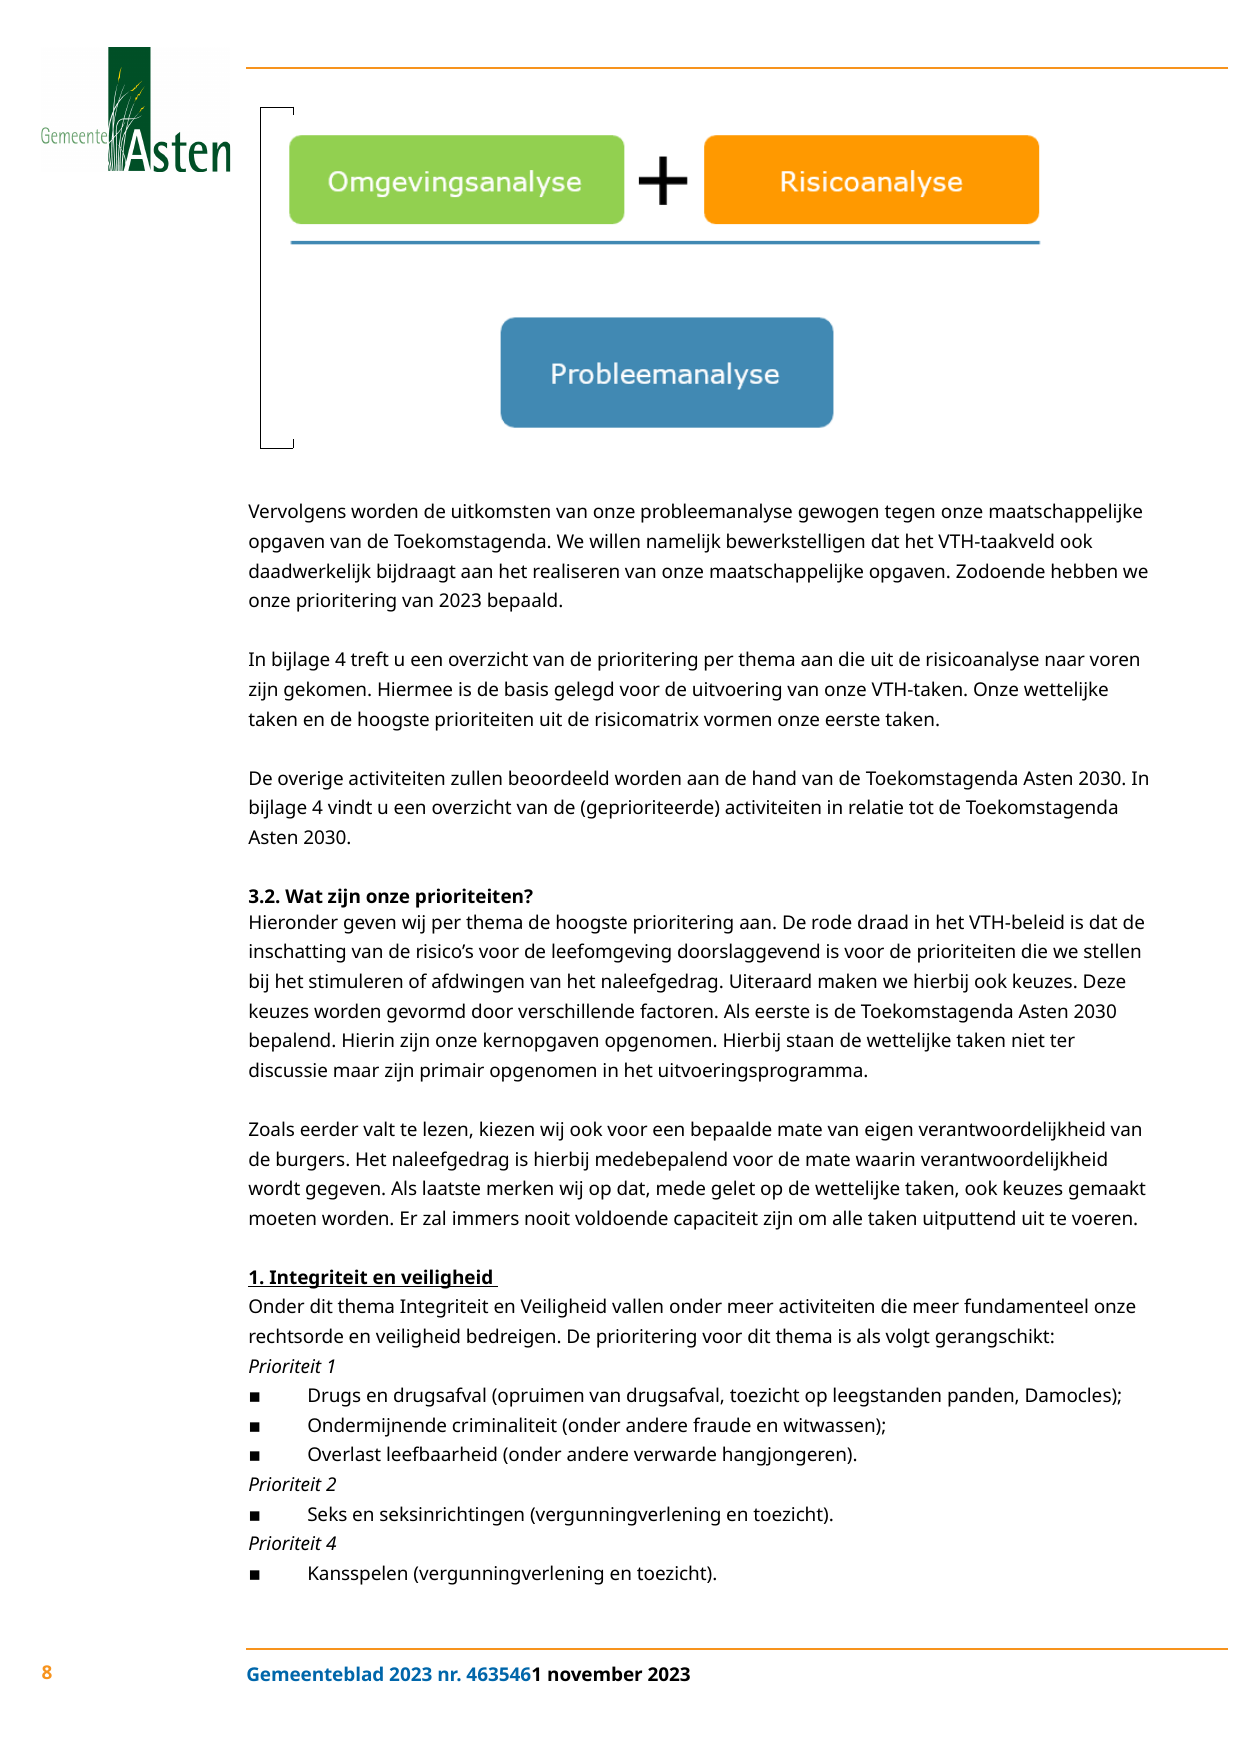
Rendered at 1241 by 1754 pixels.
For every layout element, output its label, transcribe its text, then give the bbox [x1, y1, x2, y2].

text Prioriteit 4 [248, 1530, 1152, 1556]
text 1. Integriteit en veiligheid [248, 1264, 1152, 1290]
list Seks en seksinrichtingen (vergunningverlening en toezicht). [248, 1501, 1152, 1526]
text Prioriteit 2 [248, 1471, 1152, 1497]
text Vervolgens worden de uitkomsten van onze probleemanalyse gewogen tegen onze maatschappelijke opgaven van de Toekomstagenda. We willen namelijk bewerkstelligen dat het VTH-taakveld ook daadwerkelijk bijdraagt aan het realiseren van onze maatschappelijke opgaven. Zodoende hebben we onze prioritering van 2023 bepaald. [248, 499, 1152, 613]
text Onder dit thema Integriteit en Veiligheid vallen onder meer activiteiten die meer fundamenteel onze rechtsorde en veiligheid bedreigen. De prioritering voor dit thema is als volgt gerangschikt: [248, 1294, 1152, 1349]
list Overlast leefbaarheid (onder andere verwarde hangjongeren). [248, 1442, 1152, 1467]
list Ondermijnende criminaliteit (onder andere fraude en witwassen); [248, 1412, 1152, 1438]
text De overige activiteiten zullen beoordeeld worden aan de hand van de Toekomstagenda Asten 2030. In bijlage 4 vindt u een overzicht van de (geprioriteerde) activiteiten in relatie tot de Toekomstagenda Asten 2030. [248, 765, 1152, 850]
text Prioriteit 1 [248, 1353, 1152, 1378]
text In bijlage 4 treft u een overzicht van de prioritering per thema aan die uit de risicoanalyse naar voren zijn gekomen. Hiermee is de basis gelegd voor de uitvoering van onze VTH-taken. Onze wettelijke taken en de hoogste prioriteiten uit de risicomatrix vormen onze eerste taken. [248, 647, 1152, 732]
list Drugs en drugsafval (opruimen van drugsafval, toezicht op leegstanden panden, Damocles); [248, 1382, 1152, 1408]
list Kansspelen (vergunningverlening en toezicht). [248, 1560, 1152, 1586]
text Zoals eerder valt te lezen, kiezen wij ook voor een bepaalde mate van eigen verantwoordelijkheid van de burgers. Het naleefgedrag is hierbij medebepalend voor de mate waarin verantwoordelijkheid wordt gegeven. Als laatste merken wij op dat, mede gelet op de wettelijke taken, ook keuzes gemaakt moeten worden. Er zal immers nooit voldoende capaciteit zijn om alle taken uitputtend uit te voeren. [248, 1116, 1152, 1231]
text Hieronder geven wij per thema de hoogste prioritering aan. De rode draad in het VTH-beleid is dat de inschatting van de risico’s voor de leefomgeving doorslaggevend is voor de prioriteiten die we stellen bij het stimuleren of afdwingen van het naleefgedrag. Uiteraard maken we hierbij ook keuzes. Deze keuzes worden gevormd door verschillende factoren. Als eerste is de Toekomstagenda Asten 2030 bepalend. Hierin zijn onze kernopgaven opgenomen. Hierbij staan de wettelijke taken niet ter discussie maar zijn primair opgenomen in het uitvoeringsprogramma. [248, 909, 1152, 1083]
picture [41, 47, 231, 172]
text 3.2. Wat zijn onze prioriteiten? [248, 883, 1152, 909]
picture [268, 115, 1173, 439]
